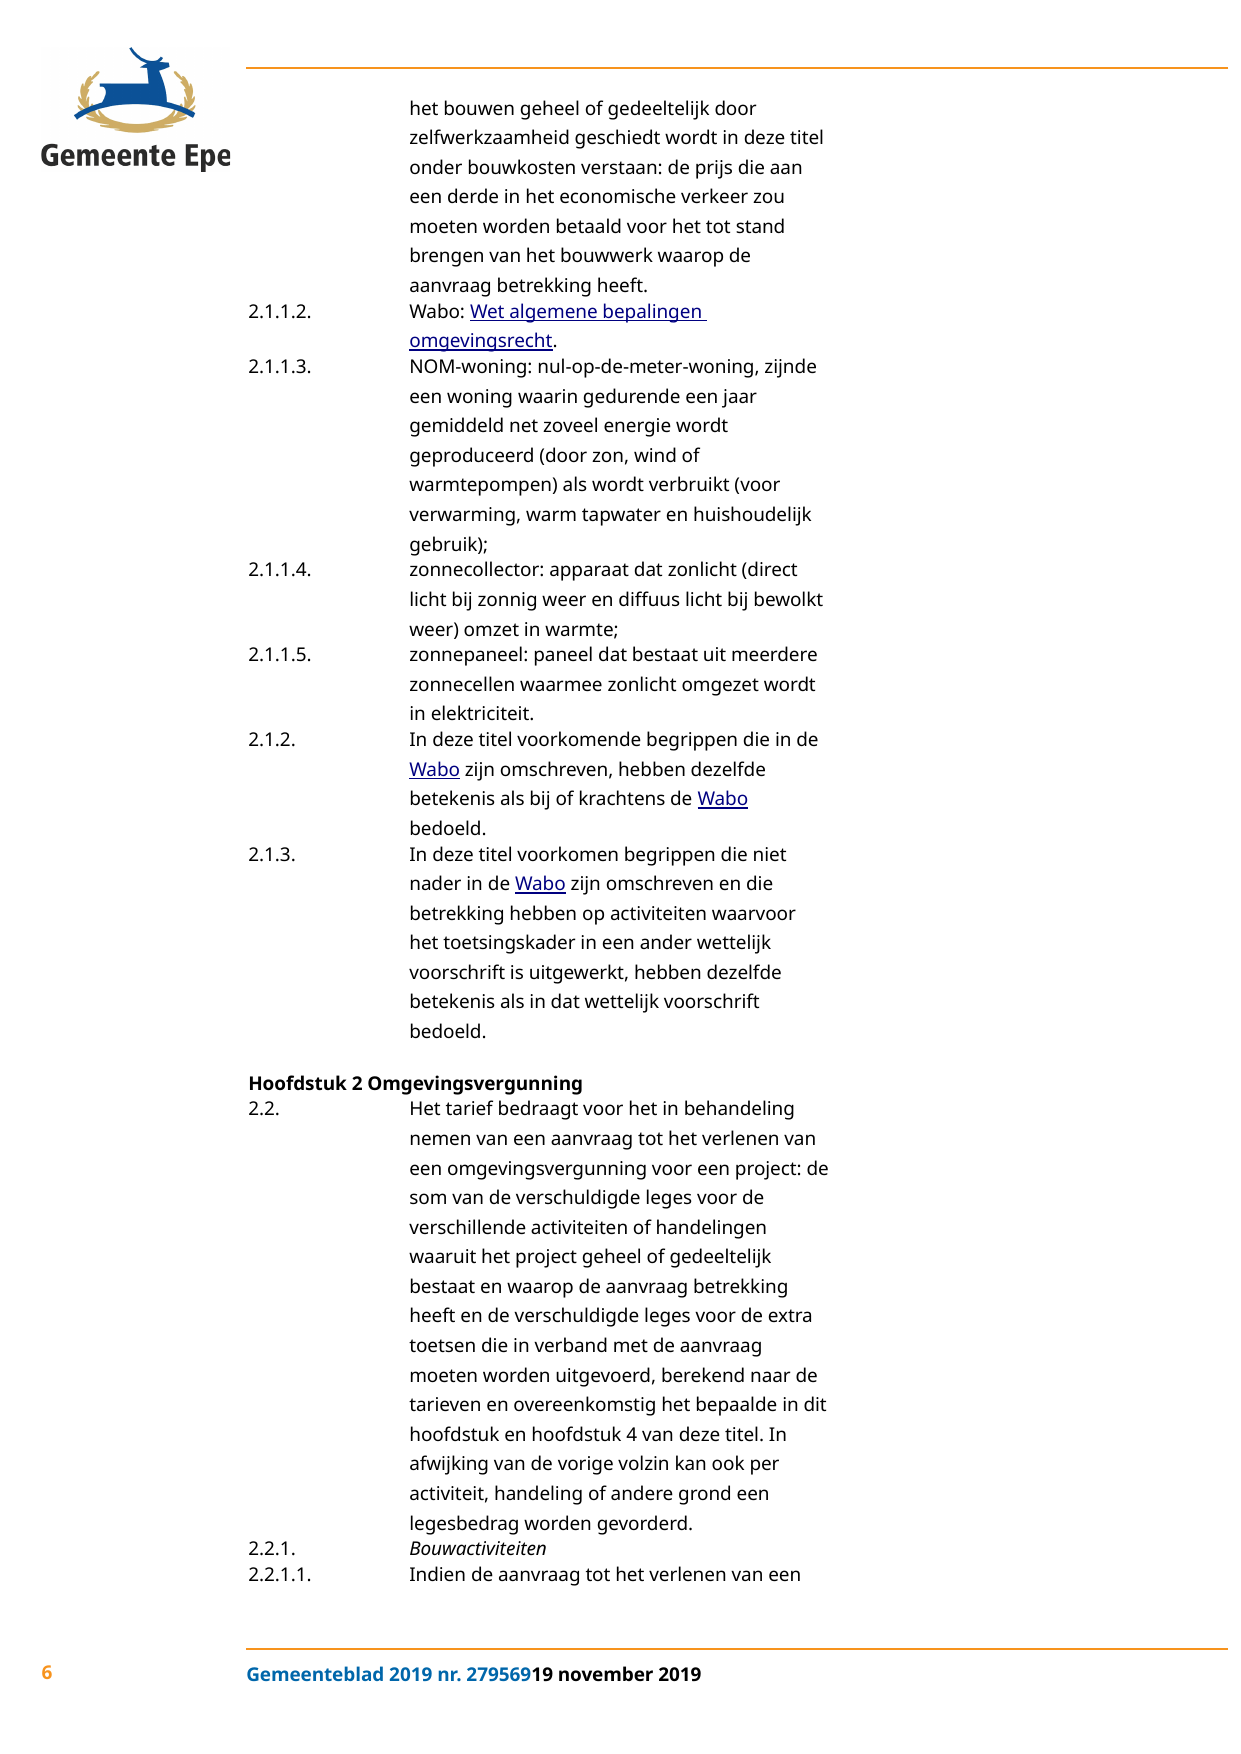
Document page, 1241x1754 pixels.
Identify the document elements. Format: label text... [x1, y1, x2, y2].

table_cell [990, 1561, 1152, 1587]
table_cell 2.2.1.1. [248, 1561, 409, 1587]
table_cell Het tarief bedraagt voor het in behandeling nemen van een aanvraag tot het verlenen van een omgevingsvergunning voor een project: de som van de verschuldigde leges voor de verschillende activiteiten of handelingen waaruit het project geheel of gedeeltelijk bestaat en waarop de aanvraag betrekking heeft en de verschuldigde leges voor de extra toetsen die in verband met de aanvraag moeten worden uitgevoerd, berekend naar de tarieven en overeenkomstig het bepaalde in dit hoofdstuk en hoofdstuk 4 van deze titel. In afwijking van de vorige volzin kan ook per activiteit, handeling of andere grond een legesbedrag worden gevorderd. [409, 1096, 829, 1535]
table_cell het bouwen geheel of gedeeltelijk door zelfwerkzaamheid geschiedt wordt in deze titel onder bouwkosten verstaan: de prijs die aan een derde in het economische verkeer zou moeten worden betaald voor het tot stand brengen van het bouwwerk waarop de aanvraag betrekking heeft. [409, 95, 829, 298]
table_cell [990, 726, 1152, 841]
table_cell 2.1.2. [248, 726, 409, 841]
table_cell [829, 726, 990, 841]
table_cell [990, 557, 1152, 641]
table_cell [409, 1044, 829, 1070]
table_cell [990, 353, 1152, 557]
table_cell [829, 1535, 990, 1561]
table_cell [248, 1044, 409, 1070]
table_cell 2.1.1.2. [248, 298, 409, 353]
table_cell In deze titel voorkomen begrippen die niet nader in de Wabo zijn omschreven en die betrekking hebben op activiteiten waarvoor het toetsingskader in een ander wettelijk voorschrift is uitgewerkt, hebben dezelfde betekenis als in dat wettelijk voorschrift bedoeld. [409, 841, 829, 1044]
picture [41, 47, 231, 172]
table_cell [248, 95, 409, 298]
table_cell [990, 95, 1152, 298]
table_cell [990, 1535, 1152, 1561]
table_cell [990, 1044, 1152, 1070]
table_cell NOM-woning: nul-op-de-meter-woning, zijnde een woning waarin gedurende een jaar gemiddeld net zoveel energie wordt geproduceerd (door zon, wind of warmtepompen) als wordt verbruikt (voor verwarming, warm tapwater en huishoudelijk gebruik); [409, 353, 829, 557]
table_cell [990, 298, 1152, 353]
table_cell [829, 95, 990, 298]
table_cell [990, 1096, 1152, 1535]
table_cell [990, 641, 1152, 726]
table_cell 2.2. [248, 1096, 409, 1535]
table_cell 2.1.1.4. [248, 557, 409, 641]
table_cell [829, 1096, 990, 1535]
table_cell [829, 557, 990, 641]
table_cell [829, 1561, 990, 1587]
table_cell [829, 1044, 990, 1070]
table_cell zonnecollector: apparaat dat zonlicht (direct licht bij zonnig weer en diffuus licht bij bewolkt weer) omzet in warmte; [409, 557, 829, 641]
table_cell 2.1.3. [248, 841, 409, 1044]
table_cell zonnepaneel: paneel dat bestaat uit meerdere zonnecellen waarmee zonlicht omgezet wordt in elektriciteit. [409, 641, 829, 726]
table_cell 2.1.1.5. [248, 641, 409, 726]
table_cell 2.1.1.3. [248, 353, 409, 557]
table_cell [829, 298, 990, 353]
table_cell [829, 353, 990, 557]
table_cell Hoofdstuk 2 Omgevingsvergunning [248, 1070, 1152, 1096]
table_cell 2.2.1. [248, 1535, 409, 1561]
table_cell Bouwactiviteiten [409, 1535, 829, 1561]
table_cell Indien de aanvraag tot het verlenen van een [409, 1561, 829, 1587]
table_cell [990, 841, 1152, 1044]
table_cell [829, 841, 990, 1044]
table_cell [829, 641, 990, 726]
table_cell In deze titel voorkomende begrippen die in de Wabo zijn omschreven, hebben dezelfde betekenis als bij of krachtens de Wabo bedoeld. [409, 726, 829, 841]
table_cell Wabo: Wet algemene bepalingen omgevingsrecht. [409, 298, 829, 353]
